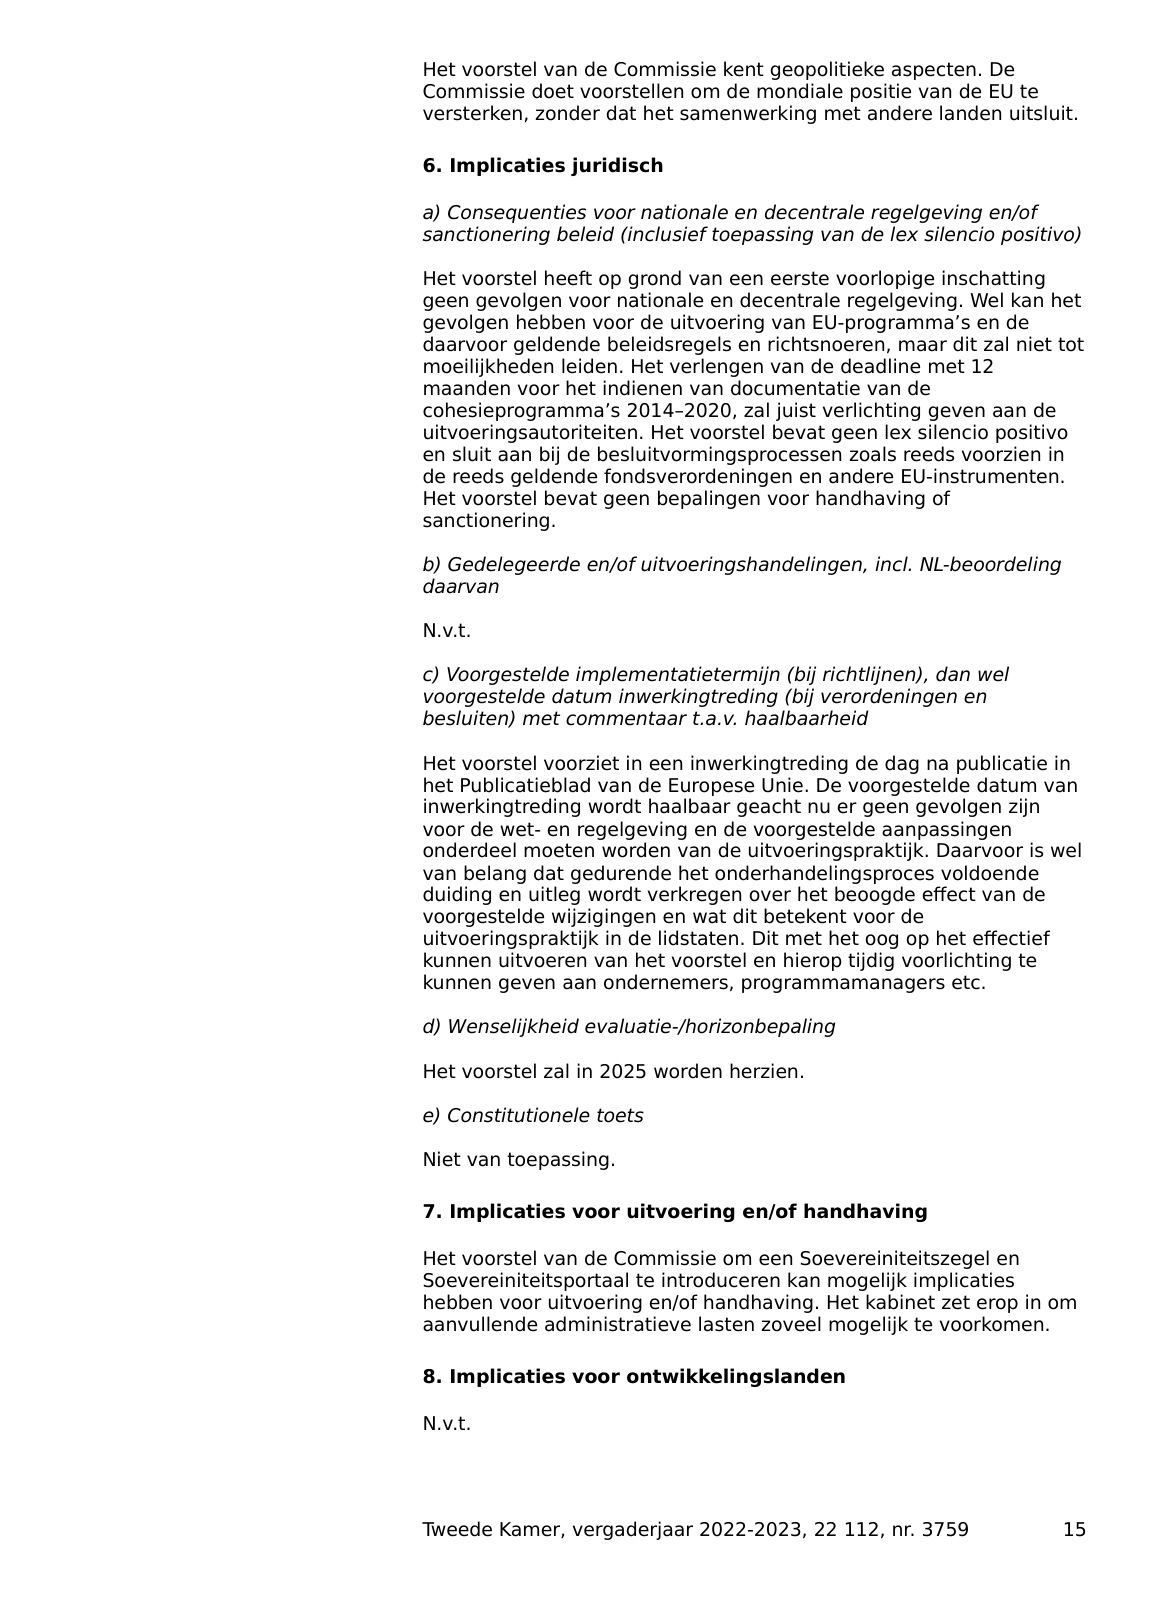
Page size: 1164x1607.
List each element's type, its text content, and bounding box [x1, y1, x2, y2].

subtitle b) Gedelegeerde en/of uitvoeringshandelingen, incl. NL-beoordeling daarvan [422, 554, 1087, 598]
text Het voorstel voorziet in een inwerkingtreding de dag na publicatie in het Publicatieblad van de Europese Unie. De voorgestelde datum van inwerkingtreding wordt haalbaar geacht nu er geen gevolgen zijn voor de wet- en regelgeving en de voorgestelde aanpassingen onderdeel moeten worden van de uitvoeringspraktijk. Daarvoor is wel van belang dat gedurende het onderhandelingsproces voldoende duiding en uitleg wordt verkregen over het beoogde effect van de voorgestelde wijzigingen en wat dit betekent voor de uitvoeringspraktijk in de lidstaten. Dit met het oog op het effectief kunnen uitvoeren van het voorstel en hierop tijdig voorlichting te kunnen geven aan ondernemers, programmamanagers etc. [422, 752, 1087, 994]
text N.v.t. [422, 620, 1087, 642]
text N.v.t. [422, 1413, 1087, 1435]
subtitle c) Voorgestelde implementatietermijn (bij richtlijnen), dan wel voorgestelde datum inwerkingtreding (bij verordeningen en besluiten) met commentaar t.a.v. haalbaarheid [422, 664, 1087, 730]
text Niet van toepassing. [422, 1149, 1087, 1171]
text Het voorstel zal in 2025 worden herzien. [422, 1061, 1087, 1083]
subtitle a) Consequenties voor nationale en decentrale regelgeving en/of sanctionering beleid (inclusief toepassing van de lex silencio positivo) [422, 202, 1087, 246]
subtitle 6. Implicaties juridisch [422, 155, 1087, 177]
subtitle 7. Implicaties voor uitvoering en/of handhaving [422, 1201, 1087, 1223]
subtitle 8. Implicaties voor ontwikkelingslanden [422, 1366, 1087, 1388]
subtitle d) Wenselijkheid evaluatie-/horizonbepaling [422, 1016, 1087, 1038]
text Het voorstel van de Commissie kent geopolitieke aspecten. De Commissie doet voorstellen om de mondiale positie van de EU te versterken, zonder dat het samenwerking met andere landen uitsluit. [422, 59, 1087, 125]
text Het voorstel van de Commissie om een Soevereiniteitszegel en Soevereiniteitsportaal te introduceren kan mogelijk implicaties hebben voor uitvoering en/of handhaving. Het kabinet zet erop in om aanvullende administratieve lasten zoveel mogelijk te voorkomen. [422, 1248, 1087, 1336]
text Het voorstel heeft op grond van een eerste voorlopige inschatting geen gevolgen voor nationale en decentrale regelgeving. Wel kan het gevolgen hebben voor de uitvoering van EU-programma’s en de daarvoor geldende beleidsregels en richtsnoeren, maar dit zal niet tot moeilijkheden leiden. Het verlengen van de deadline met 12 maanden voor het indienen van documentatie van de cohesieprogramma’s 2014–2020, zal juist verlichting geven aan de uitvoeringsautoriteiten. Het voorstel bevat geen lex silencio positivo en sluit aan bij de besluitvormingsprocessen zoals reeds voorzien in de reeds geldende fondsverordeningen en andere EU-instrumenten. Het voorstel bevat geen bepalingen voor handhaving of sanctionering. [422, 268, 1087, 532]
subtitle e) Constitutionele toets [422, 1105, 1087, 1127]
